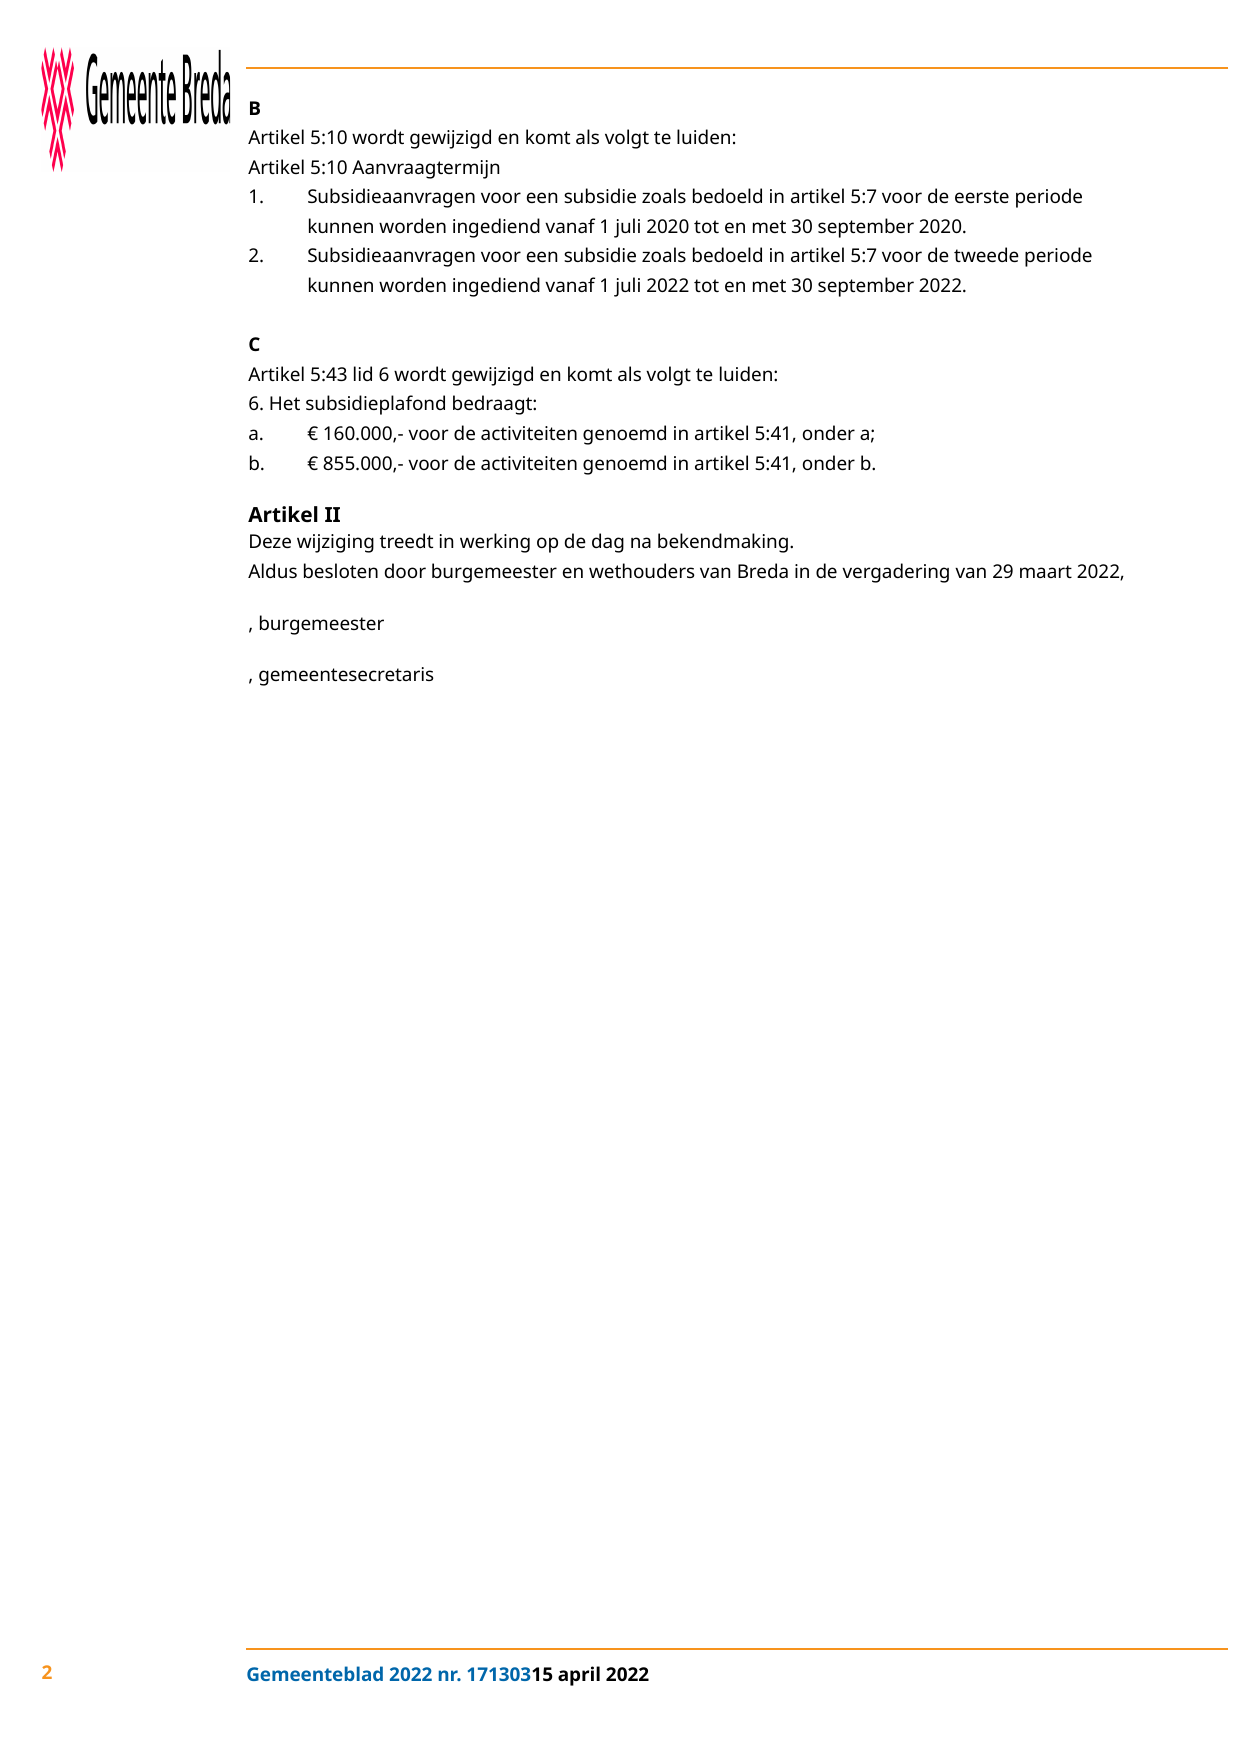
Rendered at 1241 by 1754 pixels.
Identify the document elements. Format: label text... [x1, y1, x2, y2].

picture [41, 47, 231, 172]
text Artikel 5:43 lid 6 wordt gewijzigd en komt als volgt te luiden: [248, 361, 1152, 387]
text Aldus besloten door burgemeester en wethouders van Breda in de vergadering van 29 maart 2022, [248, 558, 1152, 584]
text B [248, 95, 1152, 121]
text Artikel II [248, 500, 1152, 529]
text , burgemeester [248, 610, 1152, 635]
list Subsidieaanvragen voor een subsidie zoals bedoeld in artikel 5:7 voor de eerste periode kunnen worden ingediend vanaf 1 juli 2020 tot en met 30 september 2020. [248, 183, 1152, 239]
text C [248, 331, 1152, 357]
text Artikel 5:10 wordt gewijzigd en komt als volgt te luiden: [248, 124, 1152, 150]
list € 160.000,- voor de activiteiten genoemd in artikel 5:41, onder a; [248, 420, 1152, 446]
list € 855.000,- voor de activiteiten genoemd in artikel 5:41, onder b. [248, 450, 1152, 476]
text Deze wijziging treedt in werking op de dag na bekendmaking. [248, 529, 1152, 554]
list Subsidieaanvragen voor een subsidie zoals bedoeld in artikel 5:7 voor de tweede periode kunnen worden ingediend vanaf 1 juli 2022 tot en met 30 september 2022. [248, 243, 1152, 298]
text 6. Het subsidieplafond bedraagt: [248, 391, 1152, 416]
text , gemeentesecretaris [248, 661, 1152, 687]
text Artikel 5:10 Aanvraagtermijn [248, 154, 1152, 180]
